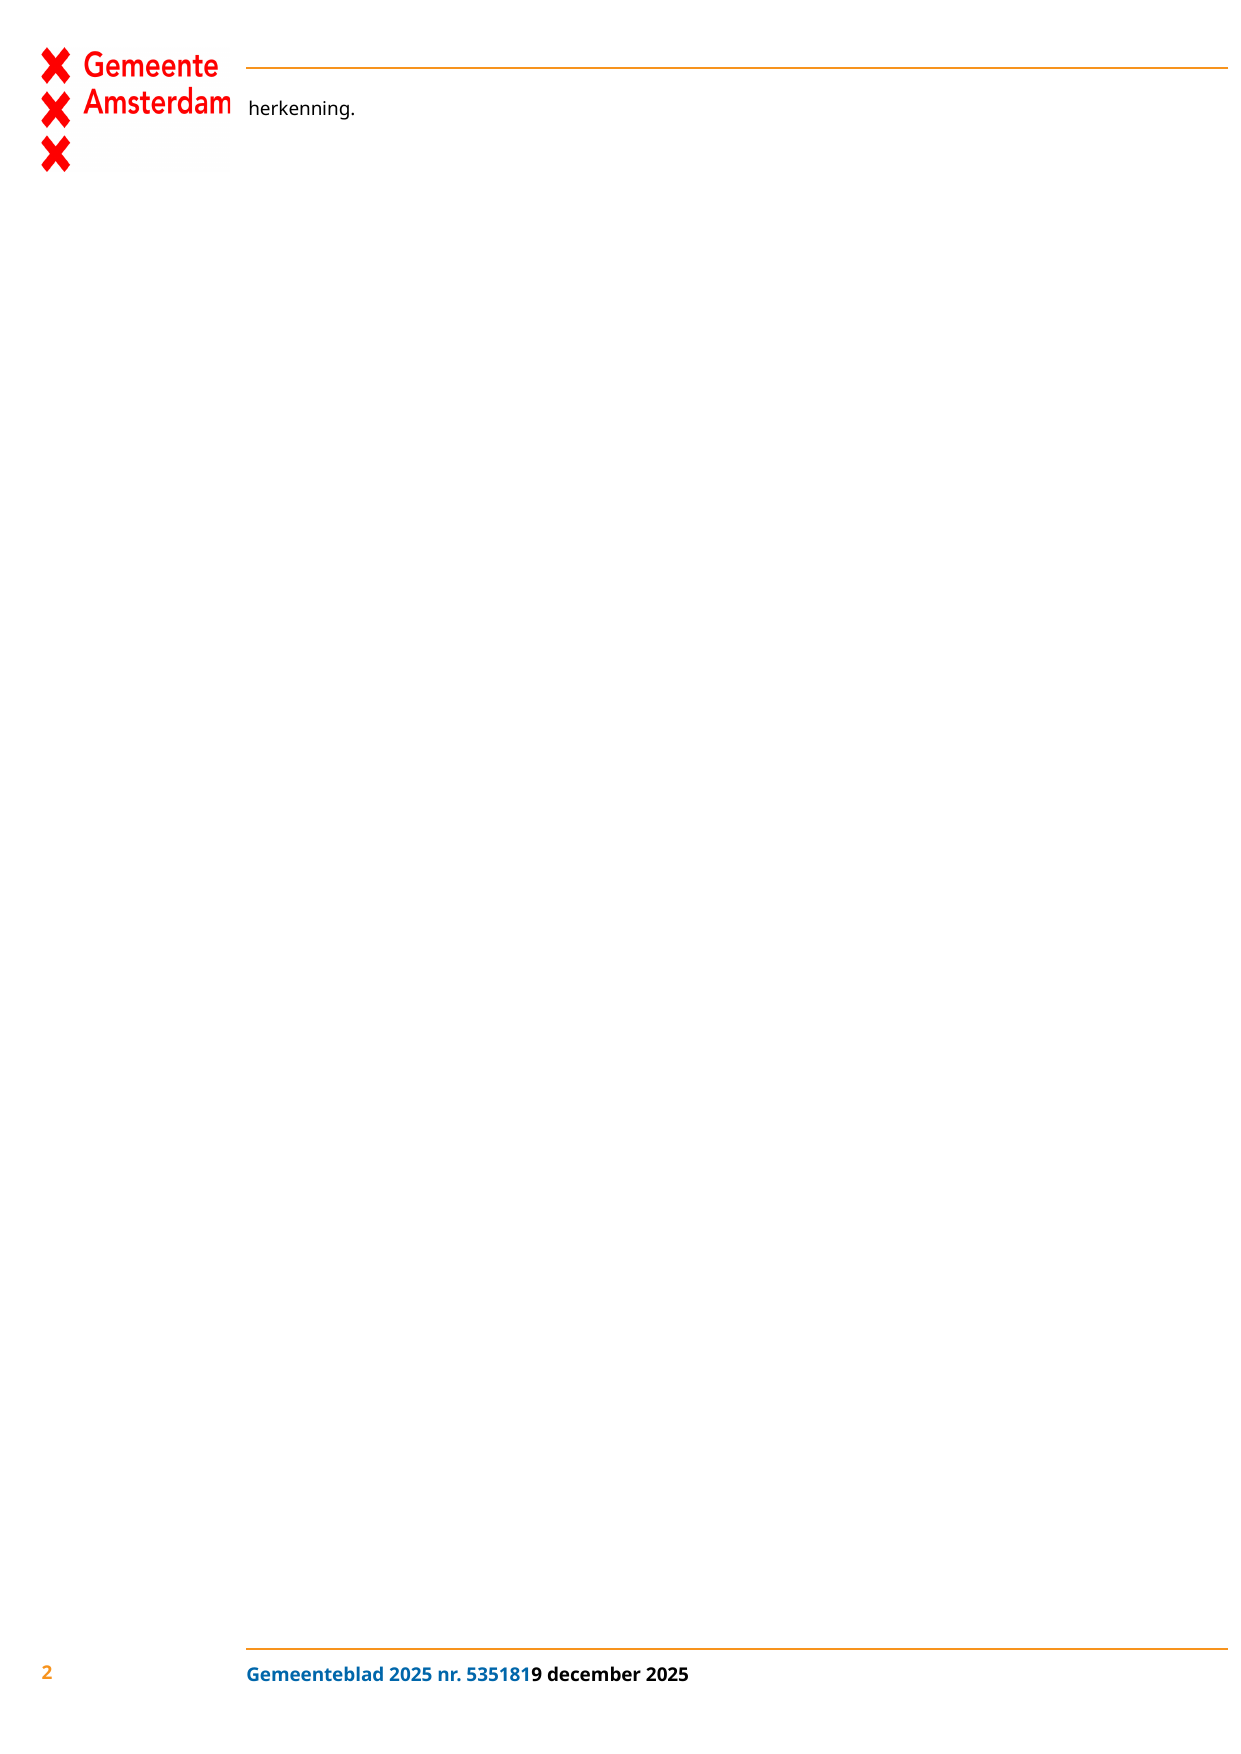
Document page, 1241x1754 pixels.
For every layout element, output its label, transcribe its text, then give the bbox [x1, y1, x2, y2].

picture [41, 47, 231, 172]
text herkenning. [248, 95, 1152, 121]
